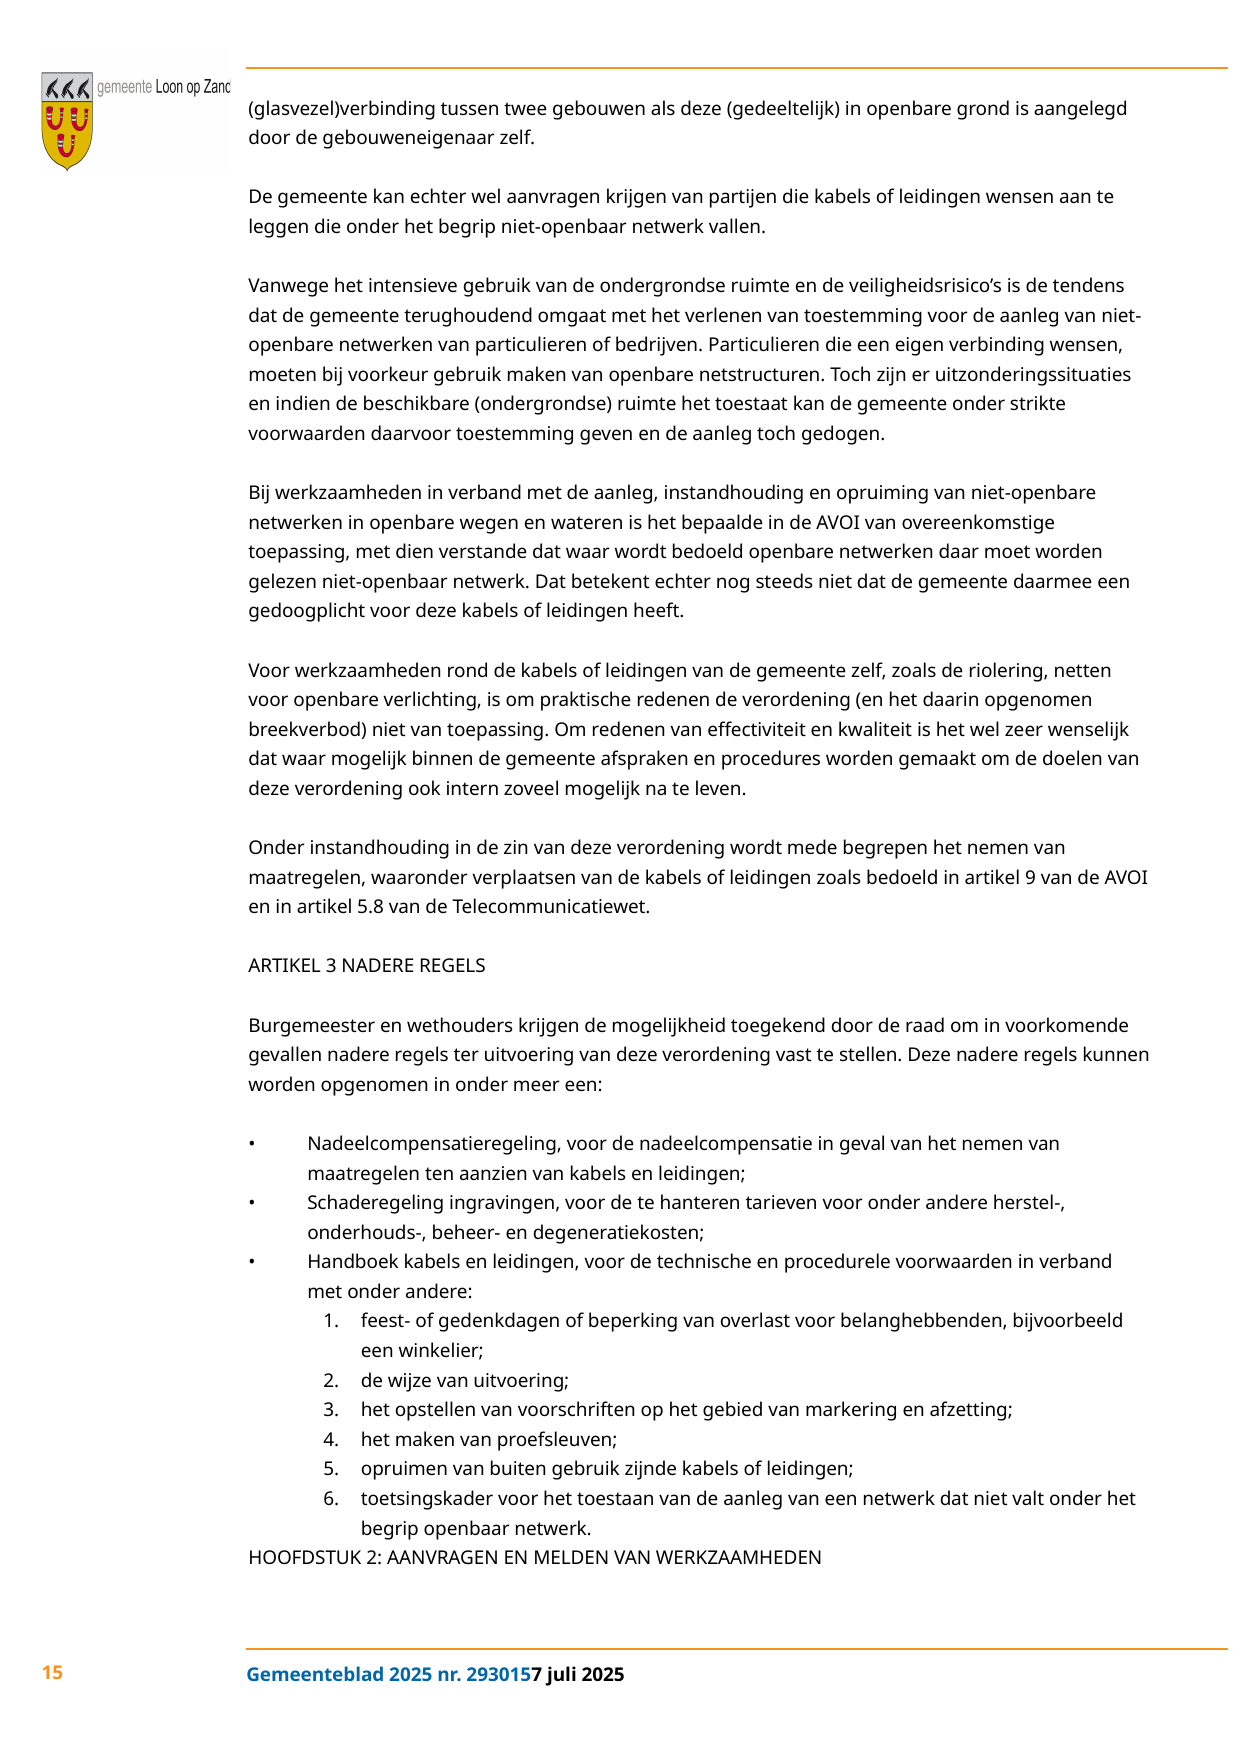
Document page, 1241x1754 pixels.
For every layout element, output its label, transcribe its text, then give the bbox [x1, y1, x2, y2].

list Schaderegeling ingravingen, voor de te hanteren tarieven voor onder andere herstel-, onderhouds-, beheer- en degeneratiekosten; [248, 1189, 1152, 1245]
text Vanwege het intensieve gebruik van de ondergrondse ruimte en de veiligheidsrisico’s is de tendens dat de gemeente terughoudend omgaat met het verlenen van toestemming voor de aanleg van niet-openbare netwerken van particulieren of bedrijven. Particulieren die een eigen verbinding wensen, moeten bij voorkeur gebruik maken van openbare netstructuren. Toch zijn er uitzonderingssituaties en indien de beschikbare (ondergrondse) ruimte het toestaat kan de gemeente onder strikte voorwaarden daarvoor toestemming geven en de aanleg toch gedogen. [248, 272, 1152, 446]
text (glasvezel)verbinding tussen twee gebouwen als deze (gedeeltelijk) in openbare grond is aangelegd door de gebouweneigenaar zelf. [248, 95, 1152, 150]
picture [41, 47, 231, 172]
text Bij werkzaamheden in verband met de aanleg, instandhouding en opruiming van niet-openbare netwerken in openbare wegen en wateren is het bepaalde in de AVOI van overeenkomstige toepassing, met dien verstande dat waar wordt bedoeld openbare netwerken daar moet worden gelezen niet-openbaar netwerk. Dat betekent echter nog steeds niet dat de gemeente daarmee een gedoogplicht voor deze kabels of leidingen heeft. [248, 479, 1152, 623]
text De gemeente kan echter wel aanvragen krijgen van partijen die kabels of leidingen wensen aan te leggen die onder het begrip niet-openbaar netwerk vallen. [248, 183, 1152, 239]
list Handboek kabels en leidingen, voor de technische en procedurele voorwaarden in verband met onder andere: [248, 1248, 1152, 1304]
text ARTIKEL 3 NADERE REGELS [248, 953, 1152, 978]
text Burgemeester en wethouders krijgen de mogelijkheid toegekend door de raad om in voorkomende gevallen nadere regels ter uitvoering van deze verordening vast te stellen. Deze nadere regels kunnen worden opgenomen in onder meer een: [248, 1012, 1152, 1097]
list het opstellen van voorschriften op het gebied van markering en afzetting; [323, 1396, 1152, 1422]
list feest- of gedenkdagen of beperking van overlast voor belanghebbenden, bijvoorbeeld een winkelier; [323, 1308, 1152, 1363]
list de wijze van uitvoering; [323, 1367, 1152, 1393]
text Onder instandhouding in de zin van deze verordening wordt mede begrepen het nemen van maatregelen, waaronder verplaatsen van de kabels of leidingen zoals bedoeld in artikel 9 van de AVOI en in artikel 5.8 van de Telecommunicatiewet. [248, 834, 1152, 919]
list het maken van proefsleuven; [323, 1426, 1152, 1452]
text Voor werkzaamheden rond de kabels of leidingen van de gemeente zelf, zoals de riolering, netten voor openbare verlichting, is om praktische redenen de verordening (en het daarin opgenomen breekverbod) niet van toepassing. Om redenen van effectiviteit en kwaliteit is het wel zeer wenselijk dat waar mogelijk binnen de gemeente afspraken en procedures worden gemaakt om de doelen van deze verordening ook intern zoveel mogelijk na te leven. [248, 657, 1152, 801]
list toetsingskader voor het toestaan van de aanleg van een netwerk dat niet valt onder het begrip openbaar netwerk. [323, 1485, 1152, 1541]
list opruimen van buiten gebruik zijnde kabels of leidingen; [323, 1456, 1152, 1481]
text HOOFDSTUK 2: AANVRAGEN EN MELDEN VAN WERKZAAMHEDEN [248, 1544, 1152, 1570]
list Nadeelcompensatieregeling, voor de nadeelcompensatie in geval van het nemen van maatregelen ten aanzien van kabels en leidingen; [248, 1130, 1152, 1186]
